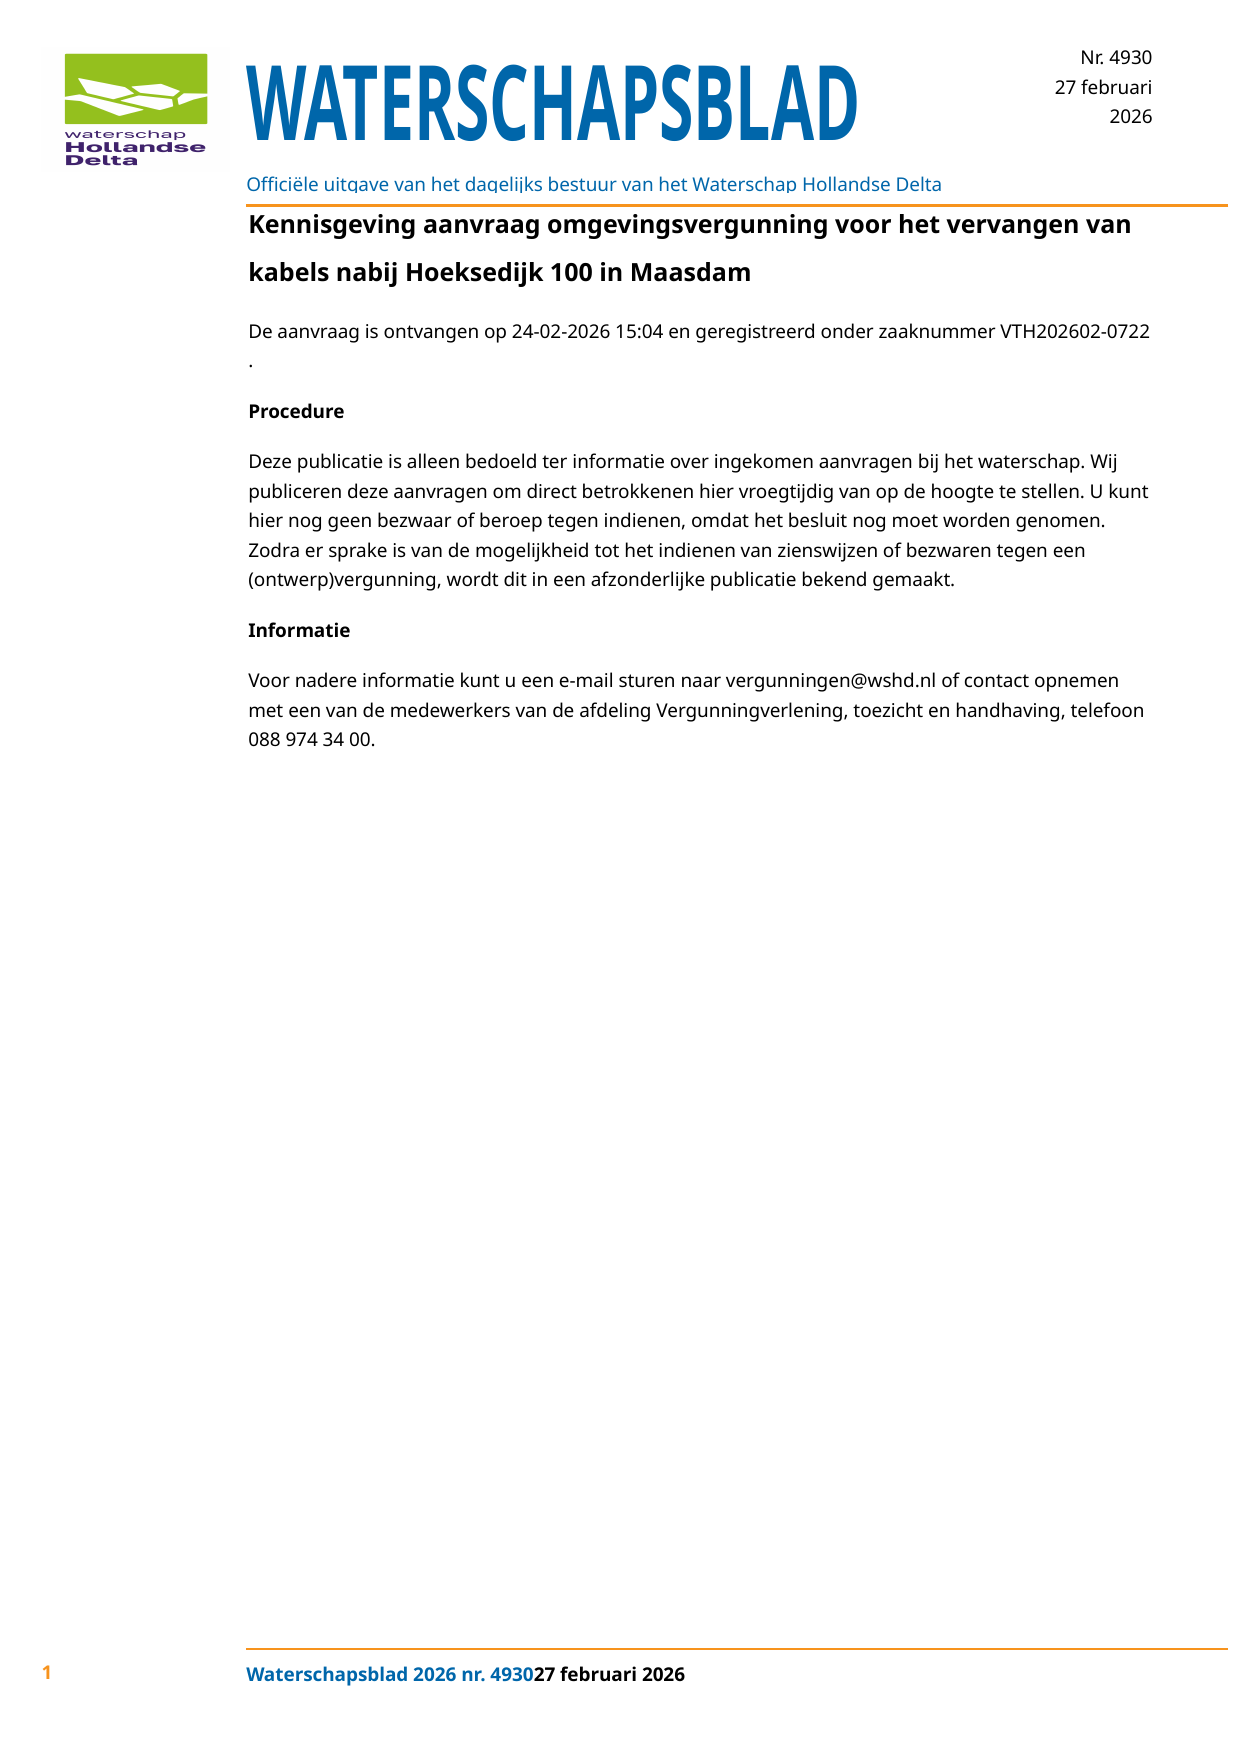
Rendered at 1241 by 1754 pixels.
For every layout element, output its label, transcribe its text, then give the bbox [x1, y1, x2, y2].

picture [41, 47, 231, 172]
text Deze publicatie is alleen bedoeld ter informatie over ingekomen aanvragen bij het waterschap. Wij publiceren deze aanvragen om direct betrokkenen hier vroegtijdig van op de hoogte te stellen. U kunt hier nog geen bezwaar of beroep tegen indienen, omdat het besluit nog moet worden genomen. Zodra er sprake is van de mogelijkheid tot het indienen van zienswijzen of bezwaren tegen een (ontwerp)vergunning, wordt dit in een afzonderlijke publicatie bekend gemaakt. [248, 448, 1152, 592]
text De aanvraag is ontvangen op 24-02-2026 15:04 en geregistreerd onder zaaknummer VTH202602-0722 . [248, 318, 1152, 373]
text Procedure [248, 398, 1152, 424]
text Kennisgeving aanvraag omgevingsvergunning voor het vervangen van kabels nabij Hoeksedijk 100 in Maasdam [248, 207, 1152, 288]
text Informatie [248, 617, 1152, 643]
text Voor nadere informatie kunt u een e-mail sturen naar vergunningen@wshd.nl of contact opnemen met een van de medewerkers van de afdeling Vergunningverlening, toezicht en handhaving, telefoon 088 974 34 00. [248, 667, 1152, 752]
